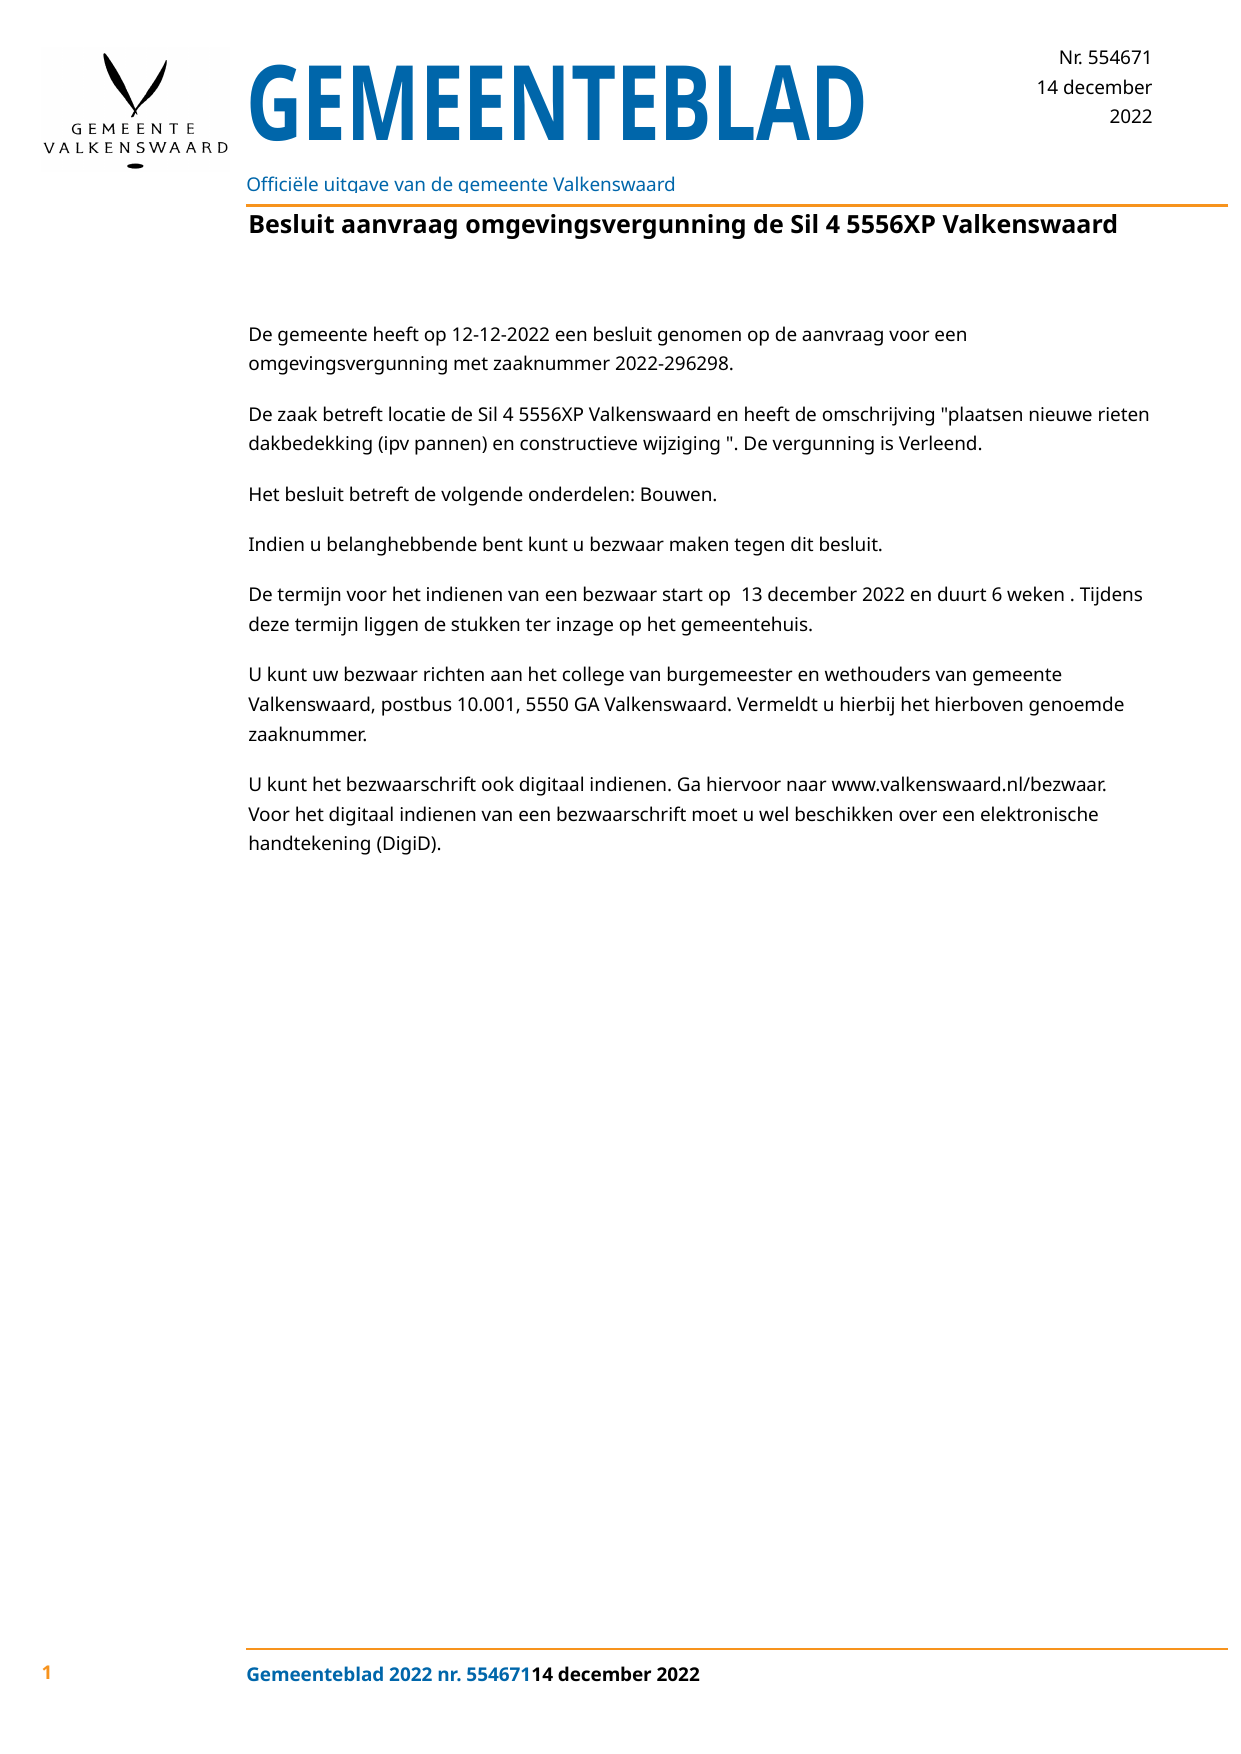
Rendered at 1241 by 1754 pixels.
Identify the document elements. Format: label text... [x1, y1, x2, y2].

text Het besluit betreft de volgende onderdelen: Bouwen. [248, 481, 1152, 506]
picture [41, 47, 231, 172]
text De gemeente heeft op 12-12-2022 een besluit genomen op de aanvraag voor een omgevingsvergunning met zaaknummer 2022-296298. [248, 321, 1152, 376]
text U kunt uw bezwaar richten aan het college van burgemeester en wethouders van gemeente Valkenswaard, postbus 10.001, 5550 GA Valkenswaard. Vermeldt u hierbij het hierboven genoemde zaaknummer. [248, 662, 1152, 746]
text Indien u belanghebbende bent kunt u bezwaar maken tegen dit besluit. [248, 531, 1152, 557]
text De zaak betreft locatie de Sil 4 5556XP Valkenswaard en heeft de omschrijving "plaatsen nieuwe rieten dakbedekking (ipv pannen) en constructieve wijziging ". De vergunning is Verleend. [248, 401, 1152, 456]
text Besluit aanvraag omgevingsvergunning de Sil 4 5556XP Valkenswaard [248, 207, 1152, 241]
text U kunt het bezwaarschrift ook digitaal indienen. Ga hiervoor naar www.valkenswaard.nl/bezwaar. Voor het digitaal indienen van een bezwaarschrift moet u wel beschikken over een elektronische handtekening (DigiD). [248, 771, 1152, 856]
text De termijn voor het indienen van een bezwaar start op 13 december 2022 en duurt 6 weken . Tijdens deze termijn liggen de stukken ter inzage op het gemeentehuis. [248, 582, 1152, 637]
